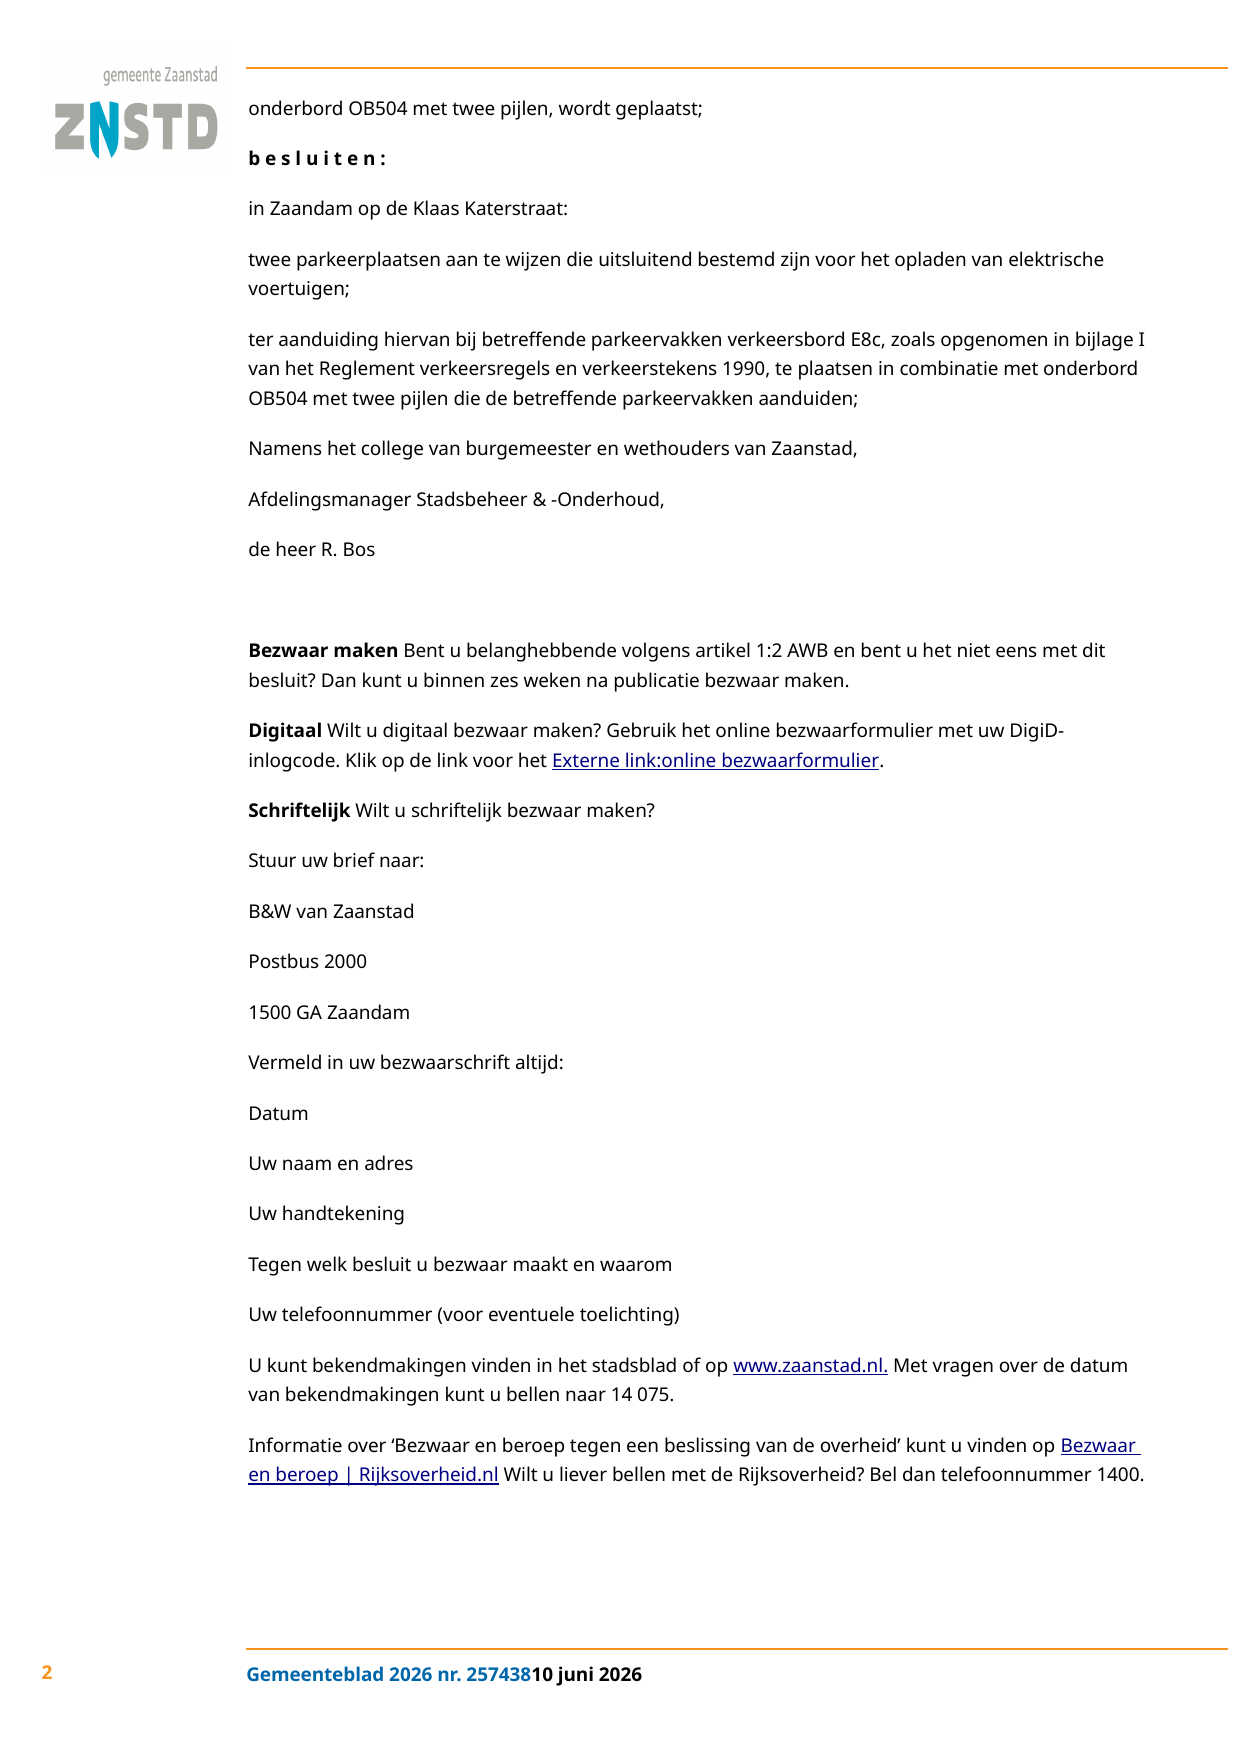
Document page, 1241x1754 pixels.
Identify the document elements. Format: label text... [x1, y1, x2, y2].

text Informatie over ‘Bezwaar en beroep tegen een beslissing van de overheid’ kunt u vinden op Bezwaar en beroep | Rijksoverheid.nl Wilt u liever bellen met de Rijksoverheid? Bel dan telefoonnummer 1400. [248, 1432, 1152, 1487]
text Afdelingsmanager Stadsbeheer & -Onderhoud, [248, 486, 1152, 512]
text de heer R. Bos [248, 536, 1152, 562]
text in Zaandam op de Klaas Katerstraat: [248, 196, 1152, 221]
text Vermeld in uw bezwaarschrift altijd: [248, 1049, 1152, 1075]
text Uw handtekening [248, 1201, 1152, 1226]
text Datum [248, 1100, 1152, 1126]
text Uw telefoonnummer (voor eventuele toelichting) [248, 1301, 1152, 1327]
picture [41, 47, 231, 172]
text ter aanduiding hiervan bij betreffende parkeervakken verkeersbord E8c, zoals opgenomen in bijlage I van het Reglement verkeersregels en verkeerstekens 1990, te plaatsen in combinatie met onderbord OB504 met twee pijlen die de betreffende parkeervakken aanduiden; [248, 326, 1152, 411]
text Digitaal Wilt u digitaal bezwaar maken? Gebruik het online bezwaarformulier met uw DigiD-inlogcode. Klik op de link voor het Externe link:online bezwaarformulier. [248, 717, 1152, 773]
text 1500 GA Zaandam [248, 999, 1152, 1025]
text U kunt bekendmakingen vinden in het stadsblad of op www.zaanstad.nl. Met vragen over de datum van bekendmakingen kunt u bellen naar 14 075. [248, 1352, 1152, 1407]
text Stuur uw brief naar: [248, 848, 1152, 873]
text b e s l u i t e n : [248, 145, 1152, 171]
text Namens het college van burgemeester en wethouders van Zaanstad, [248, 436, 1152, 461]
text Postbus 2000 [248, 948, 1152, 974]
text Uw naam en adres [248, 1150, 1152, 1176]
text twee parkeerplaatsen aan te wijzen die uitsluitend bestemd zijn voor het opladen van elektrische voertuigen; [248, 246, 1152, 301]
text B&W van Zaanstad [248, 898, 1152, 924]
text Bezwaar maken Bent u belanghebbende volgens artikel 1:2 AWB en bent u het niet eens met dit besluit? Dan kunt u binnen zes weken na publicatie bezwaar maken. [248, 637, 1152, 693]
text onderbord OB504 met twee pijlen, wordt geplaatst; [248, 95, 1152, 121]
text Tegen welk besluit u bezwaar maakt en waarom [248, 1251, 1152, 1277]
text Schriftelijk Wilt u schriftelijk bezwaar maken? [248, 797, 1152, 823]
